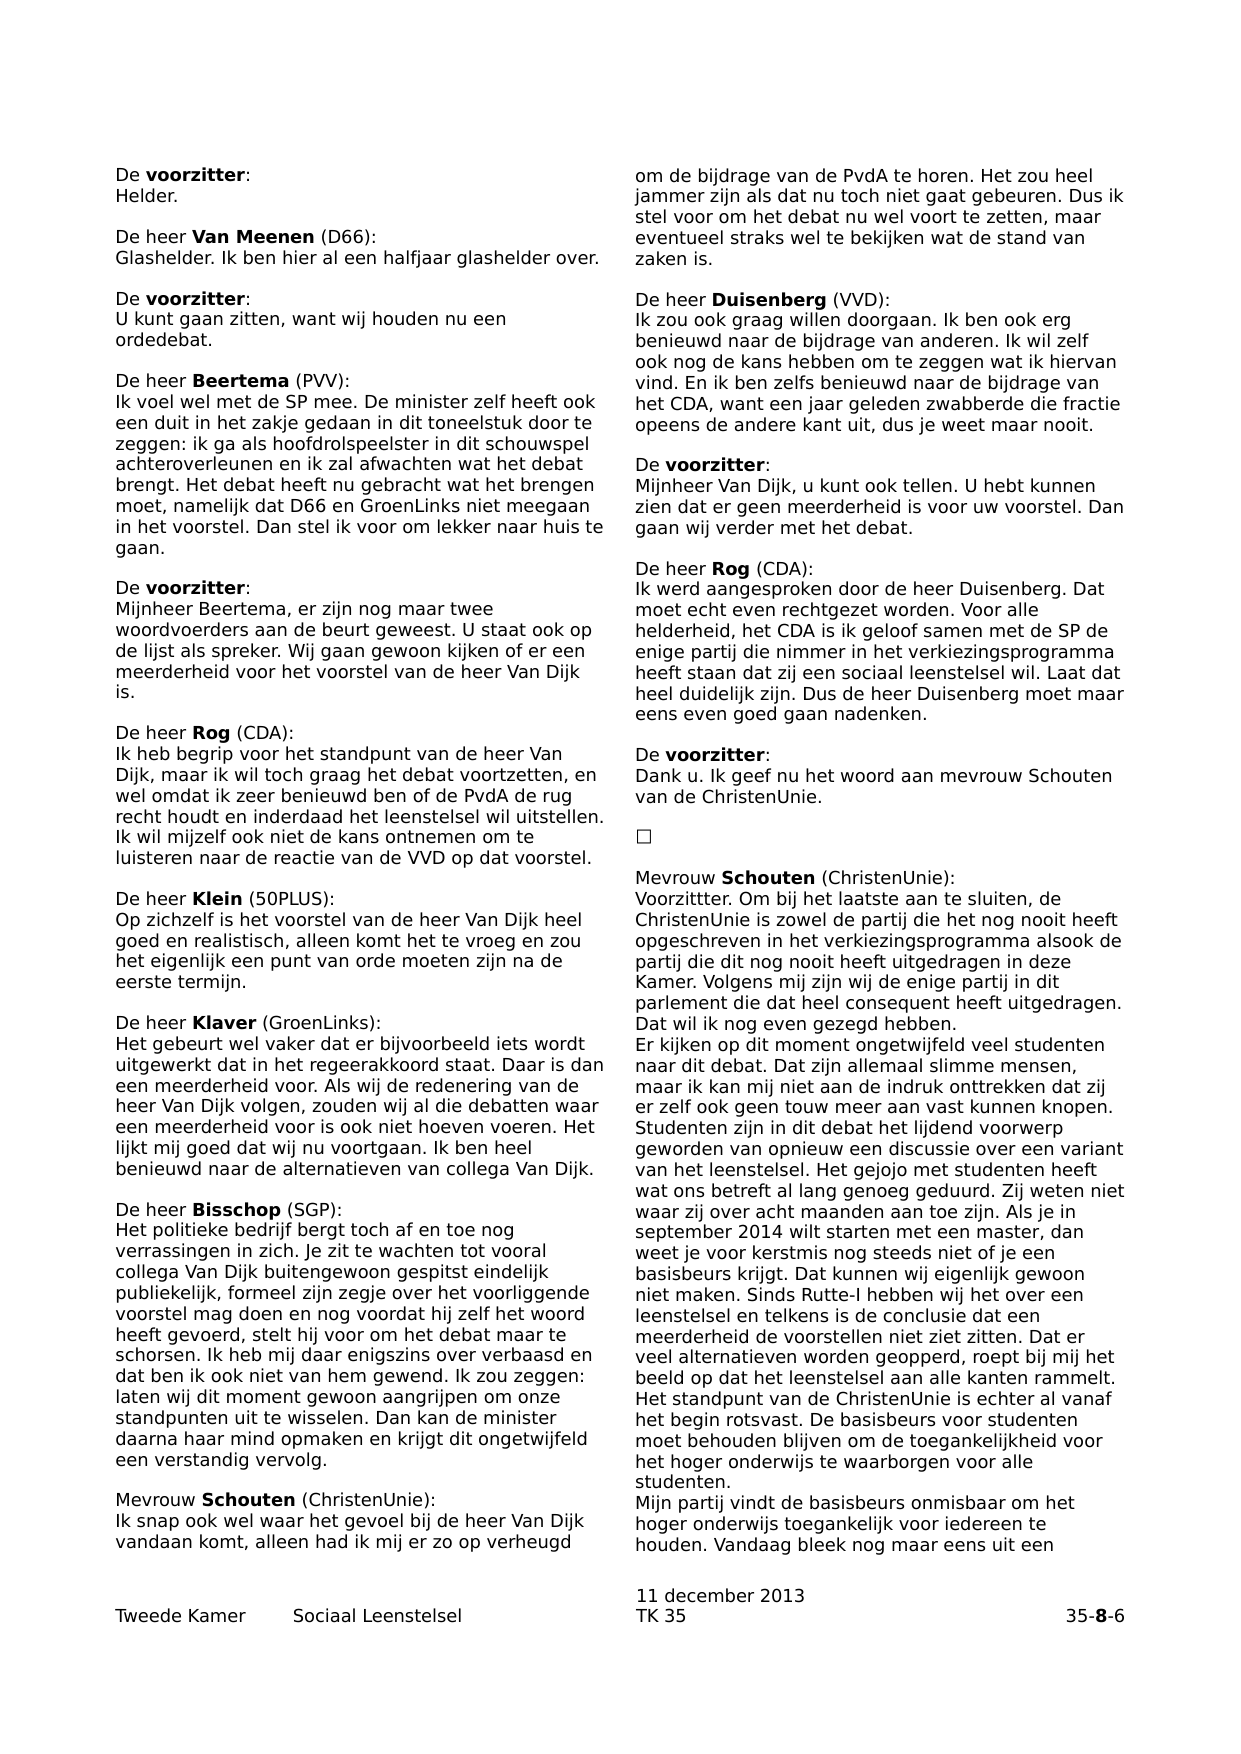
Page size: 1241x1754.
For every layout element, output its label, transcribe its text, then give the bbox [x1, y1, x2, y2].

text De heer Klaver (GroenLinks): [115, 1013, 605, 1034]
text Ik werd aangesproken door de heer Duisenberg. Dat moet echt even rechtgezet worden. Voor alle helderheid, het CDA is ik geloof samen met de SP de enige partij die nimmer in het verkiezingsprogramma heeft staan dat zij een sociaal leenstelsel wil. Laat dat heel duidelijk zijn. Dus de heer Duisenberg moet maar eens even goed gaan nadenken. [635, 579, 1125, 725]
text Het standpunt van de ChristenUnie is echter al vanaf het begin rotsvast. De basisbeurs voor studenten moet behouden blijven om de toegankelijkheid voor het hoger onderwijs te waarborgen voor alle studenten. [635, 1389, 1125, 1493]
text De heer Rog (CDA): [635, 558, 1125, 579]
text Ik voel wel met de SP mee. De minister zelf heeft ook een duit in het zakje gedaan in dit toneelstuk door te zeggen: ik ga als hoofdrolspeelster in dit schouwspel achteroverleunen en ik zal afwachten wat het debat brengt. Het debat heeft nu gebracht wat het brengen moet, namelijk dat D66 en GroenLinks niet meegaan in het voorstel. Dan stel ik voor om lekker naar huis te gaan. [115, 392, 605, 558]
text Glashelder. Ik ben hier al een halfjaar glashelder over. [115, 248, 605, 268]
text De heer Van Meenen (D66): [115, 227, 605, 248]
text De voorzitter: [115, 288, 605, 309]
text ⬜ [635, 827, 1125, 848]
text Op zichzelf is het voorstel van de heer Van Dijk heel goed en realistisch, alleen komt het te vroeg en zou het eigenlijk een punt van orde moeten zijn na de eerste termijn. [115, 909, 605, 993]
text De heer Duisenberg (VVD): [635, 289, 1125, 310]
text U kunt gaan zitten, want wij houden nu een ordedebat. [115, 309, 605, 351]
text Ik zou ook graag willen doorgaan. Ik ben ook erg benieuwd naar de bijdrage van anderen. Ik wil zelf ook nog de kans hebben om te zeggen wat ik hiervan vind. En ik ben zelfs benieuwd naar de bijdrage van het CDA, want een jaar geleden zwabberde die fractie opeens de andere kant uit, dus je weet maar nooit. [635, 310, 1125, 435]
text De voorzitter: [635, 745, 1125, 766]
text Het gebeurt wel vaker dat er bijvoorbeeld iets wordt uitgewerkt dat in het regeerakkoord staat. Daar is dan een meerderheid voor. Als wij de redenering van de heer Van Dijk volgen, zouden wij al die debatten waar een meerderheid voor is ook niet hoeven voeren. Het lijkt mij goed dat wij nu voortgaan. Ik ben heel benieuwd naar de alternatieven van collega Van Dijk. [115, 1034, 605, 1179]
text De voorzitter: [635, 455, 1125, 476]
text De voorzitter: [115, 578, 605, 599]
text Mevrouw Schouten (ChristenUnie): [635, 868, 1125, 889]
text De heer Klein (50PLUS): [115, 889, 605, 909]
text Helder. [115, 186, 605, 207]
text De heer Rog (CDA): [115, 723, 605, 744]
text Het politieke bedrijf bergt toch af en toe nog verrassingen in zich. Je zit te wachten tot vooral collega Van Dijk buitengewoon gespitst eindelijk publiekelijk, formeel zijn zegje over het voorliggende voorstel mag doen en nog voordat hij zelf het woord heeft gevoerd, stelt hij voor om het debat maar te schorsen. Ik heb mij daar enigszins over verbaasd en dat ben ik ook niet van hem gewend. Ik zou zeggen: laten wij dit moment gewoon aangrijpen om onze standpunten uit te wisselen. Dan kan de minister daarna haar mind opmaken en krijgt dit ongetwijfeld een verstandig vervolg. [115, 1220, 605, 1470]
text om de bijdrage van de PvdA te horen. Het zou heel jammer zijn als dat nu toch niet gaat gebeuren. Dus ik stel voor om het debat nu wel voort te zetten, maar eventueel straks wel te bekijken wat de stand van zaken is. [635, 165, 1125, 269]
text De heer Beertema (PVV): [115, 371, 605, 392]
text Ik heb begrip voor het standpunt van de heer Van Dijk, maar ik wil toch graag het debat voortzetten, en wel omdat ik zeer benieuwd ben of de PvdA de rug recht houdt en inderdaad het leenstelsel wil uitstellen. Ik wil mijzelf ook niet de kans ontnemen om te luisteren naar de reactie van de VVD op dat voorstel. [115, 744, 605, 869]
text De heer Bisschop (SGP): [115, 1199, 605, 1220]
text Mijnheer Beertema, er zijn nog maar twee woordvoerders aan de beurt geweest. U staat ook op de lijst als spreker. Wij gaan gewoon kijken of er een meerderheid voor het voorstel van de heer Van Dijk is. [115, 599, 605, 703]
text Voorzittter. Om bij het laatste aan te sluiten, de ChristenUnie is zowel de partij die het nog nooit heeft opgeschreven in het verkiezingsprogramma alsook de partij die dit nog nooit heeft uitgedragen in deze Kamer. Volgens mij zijn wij de enige partij in dit parlement die dat heel consequent heeft uitgedragen. Dat wil ik nog even gezegd hebben. [635, 889, 1125, 1035]
text Ik snap ook wel waar het gevoel bij de heer Van Dijk vandaan komt, alleen had ik mij er zo op verheugd [115, 1511, 605, 1553]
text Mijn partij vindt de basisbeurs onmisbaar om het hoger onderwijs toegankelijk voor iedereen te houden. Vandaag bleek nog maar eens uit een [635, 1493, 1125, 1556]
text Mijnheer Van Dijk, u kunt ook tellen. U hebt kunnen zien dat er geen meerderheid is voor uw voorstel. Dan gaan wij verder met het debat. [635, 476, 1125, 538]
text Er kijken op dit moment ongetwijfeld veel studenten naar dit debat. Dat zijn allemaal slimme mensen, maar ik kan mij niet aan de indruk onttrekken dat zij er zelf ook geen touw meer aan vast kunnen knopen. Studenten zijn in dit debat het lijdend voorwerp geworden van opnieuw een discussie over een variant van het leenstelsel. Het gejojo met studenten heeft wat ons betreft al lang genoeg geduurd. Zij weten niet waar zij over acht maanden aan toe zijn. Als je in september 2014 wilt starten met een master, dan weet je voor kerstmis nog steeds niet of je een basisbeurs krijgt. Dat kunnen wij eigenlijk gewoon niet maken. Sinds Rutte-I hebben wij het over een leenstelsel en telkens is de conclusie dat een meerderheid de voorstellen niet ziet zitten. Dat er veel alternatieven worden geopperd, roept bij mij het beeld op dat het leenstelsel aan alle kanten rammelt. [635, 1035, 1125, 1389]
text Mevrouw Schouten (ChristenUnie): [115, 1490, 605, 1511]
text De voorzitter: [115, 165, 605, 186]
text Dank u. Ik geef nu het woord aan mevrouw Schouten van de ChristenUnie. [635, 766, 1125, 807]
